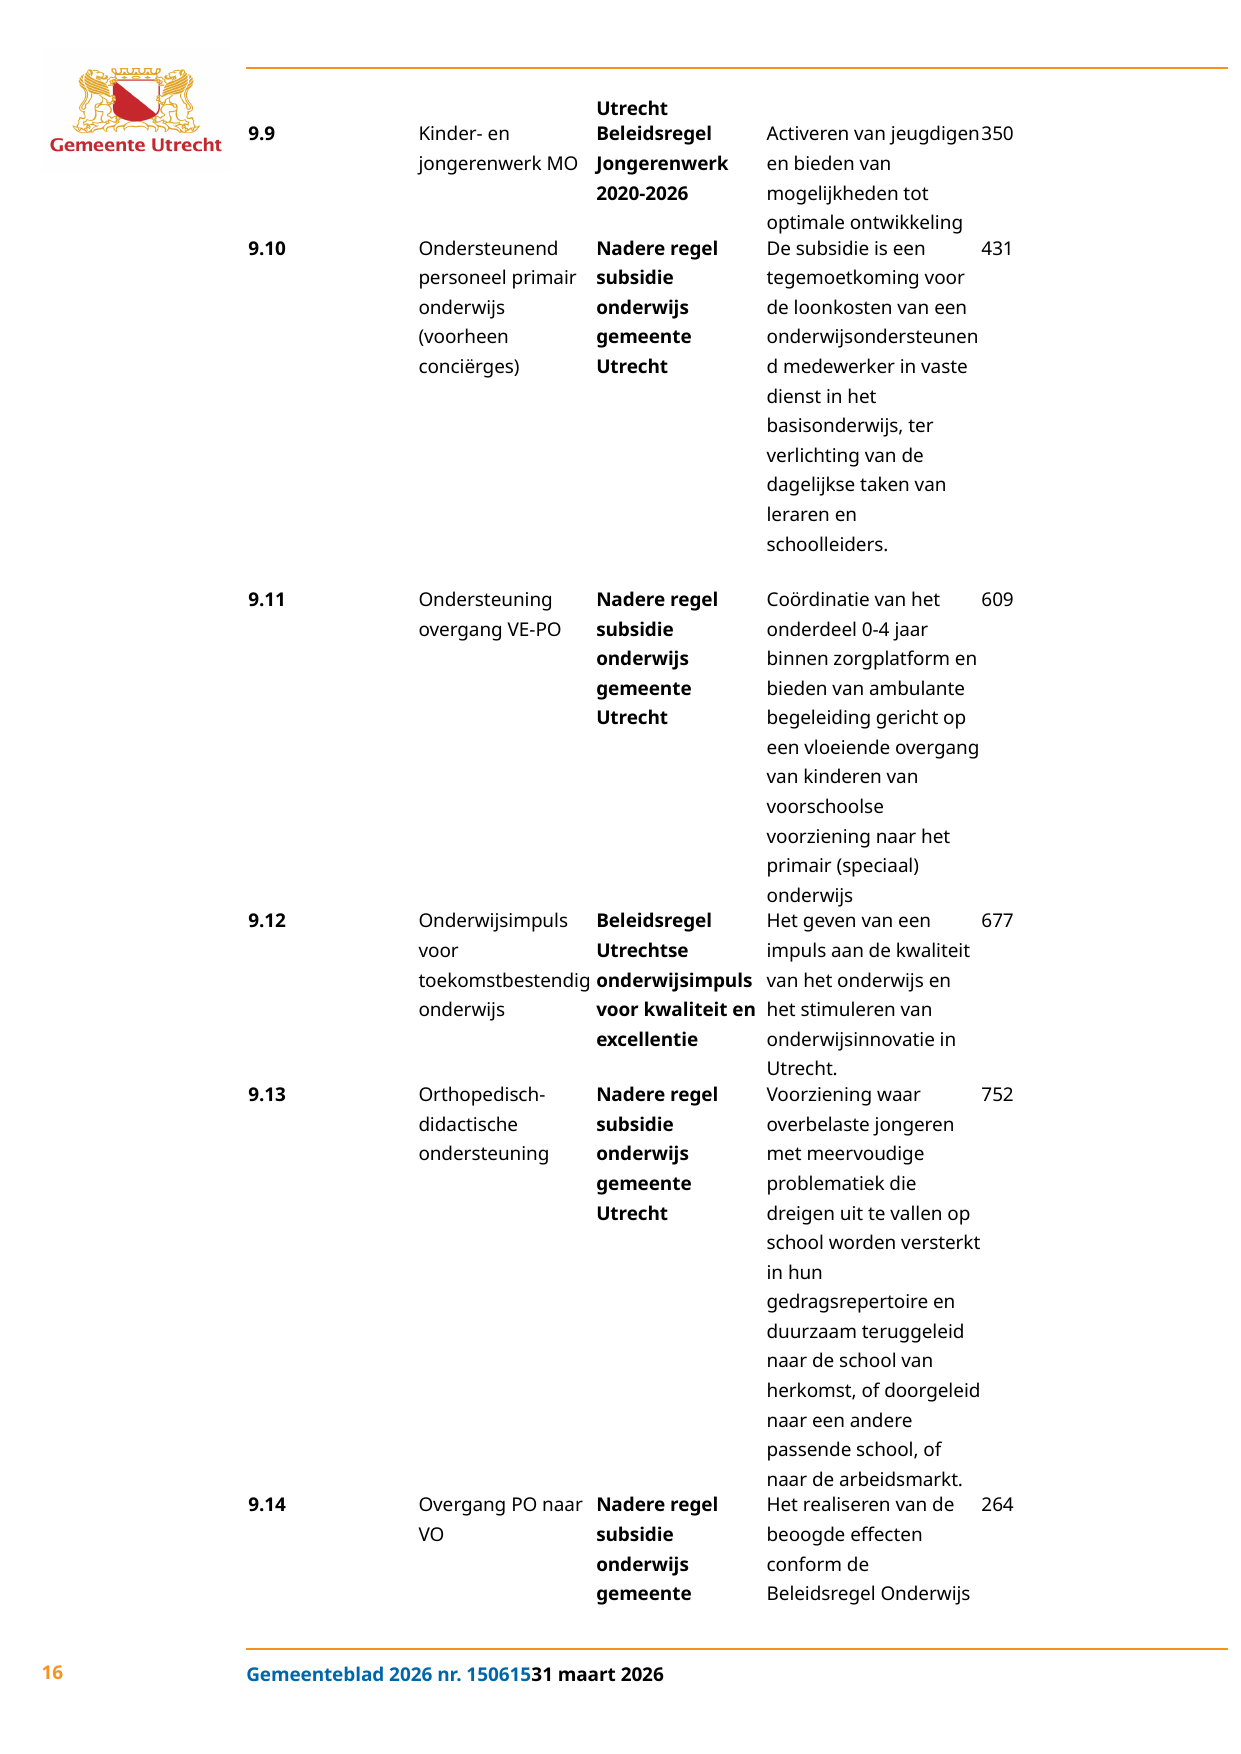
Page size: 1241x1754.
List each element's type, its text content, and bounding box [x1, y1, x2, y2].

table_cell Nadere regel subsidie onderwijs gemeente [596, 1492, 766, 1606]
picture [41, 47, 231, 172]
table_cell 677 [981, 908, 1152, 1081]
table_cell Voorziening waar overbelaste jongeren met meervoudige problematiek die dreigen uit te vallen op school worden versterkt in hun gedragsrepertoire en duurzaam teruggeleid naar de school van herkomst, of doorgeleid naar een andere passende school, of naar de arbeidsmarkt. [766, 1081, 981, 1492]
table_cell [766, 95, 981, 121]
table_cell Coördinatie van het onderdeel 0-4 jaar binnen zorgplatform en bieden van ambulante begeleiding gericht op een vloeiende overgang van kinderen van voorschoolse voorziening naar het primair (speciaal) onderwijs [766, 586, 981, 908]
table_cell Onderwijsimpuls voor toekomstbestendig onderwijs [418, 908, 596, 1081]
table_cell 9.10 [248, 235, 418, 586]
table_cell Nadere regel subsidie onderwijs gemeente Utrecht [596, 235, 766, 586]
table_cell [418, 95, 596, 121]
table_cell Ondersteunend personeel primair onderwijs (voorheen conciërges) [418, 235, 596, 586]
table_cell 350 [981, 121, 1152, 235]
table_cell Beleidsregel Jongerenwerk 2020-2026 [596, 121, 766, 235]
table_cell De subsidie is een tegemoetkoming voor de loonkosten van een onderwijsondersteunend medewerker in vaste dienst in het basisonderwijs, ter verlichting van de dagelijkse taken van leraren en schoolleiders. [766, 235, 981, 586]
table_cell 9.13 [248, 1081, 418, 1492]
table_cell 9.11 [248, 586, 418, 908]
table_cell Orthopedisch-didactische ondersteuning [418, 1081, 596, 1492]
table_cell Het geven van een impuls aan de kwaliteit van het onderwijs en het stimuleren van onderwijsinnovatie in Utrecht. [766, 908, 981, 1081]
table_cell Nadere regel subsidie onderwijs gemeente Utrecht [596, 1081, 766, 1492]
table_cell 9.12 [248, 908, 418, 1081]
table_cell Utrecht [596, 95, 766, 121]
table_cell Het realiseren van de beoogde effecten conform de Beleidsregel Onderwijs [766, 1492, 981, 1606]
table_cell Overgang PO naar VO [418, 1492, 596, 1606]
table_cell 9.9 [248, 121, 418, 235]
table_cell 752 [981, 1081, 1152, 1492]
table_cell 609 [981, 586, 1152, 908]
table_cell Kinder- en jongerenwerk MO [418, 121, 596, 235]
table_cell Nadere regel subsidie onderwijs gemeente Utrecht [596, 586, 766, 908]
table_cell 9.14 [248, 1492, 418, 1606]
table_cell 264 [981, 1492, 1152, 1606]
table_cell Activeren van jeugdigen en bieden van mogelijkheden tot optimale ontwikkeling [766, 121, 981, 235]
table_cell [981, 95, 1152, 121]
table_cell 431 [981, 235, 1152, 586]
table_cell [248, 95, 418, 121]
table_cell Ondersteuning overgang VE-PO [418, 586, 596, 908]
table_cell Beleidsregel Utrechtse onderwijsimpuls voor kwaliteit en excellentie [596, 908, 766, 1081]
